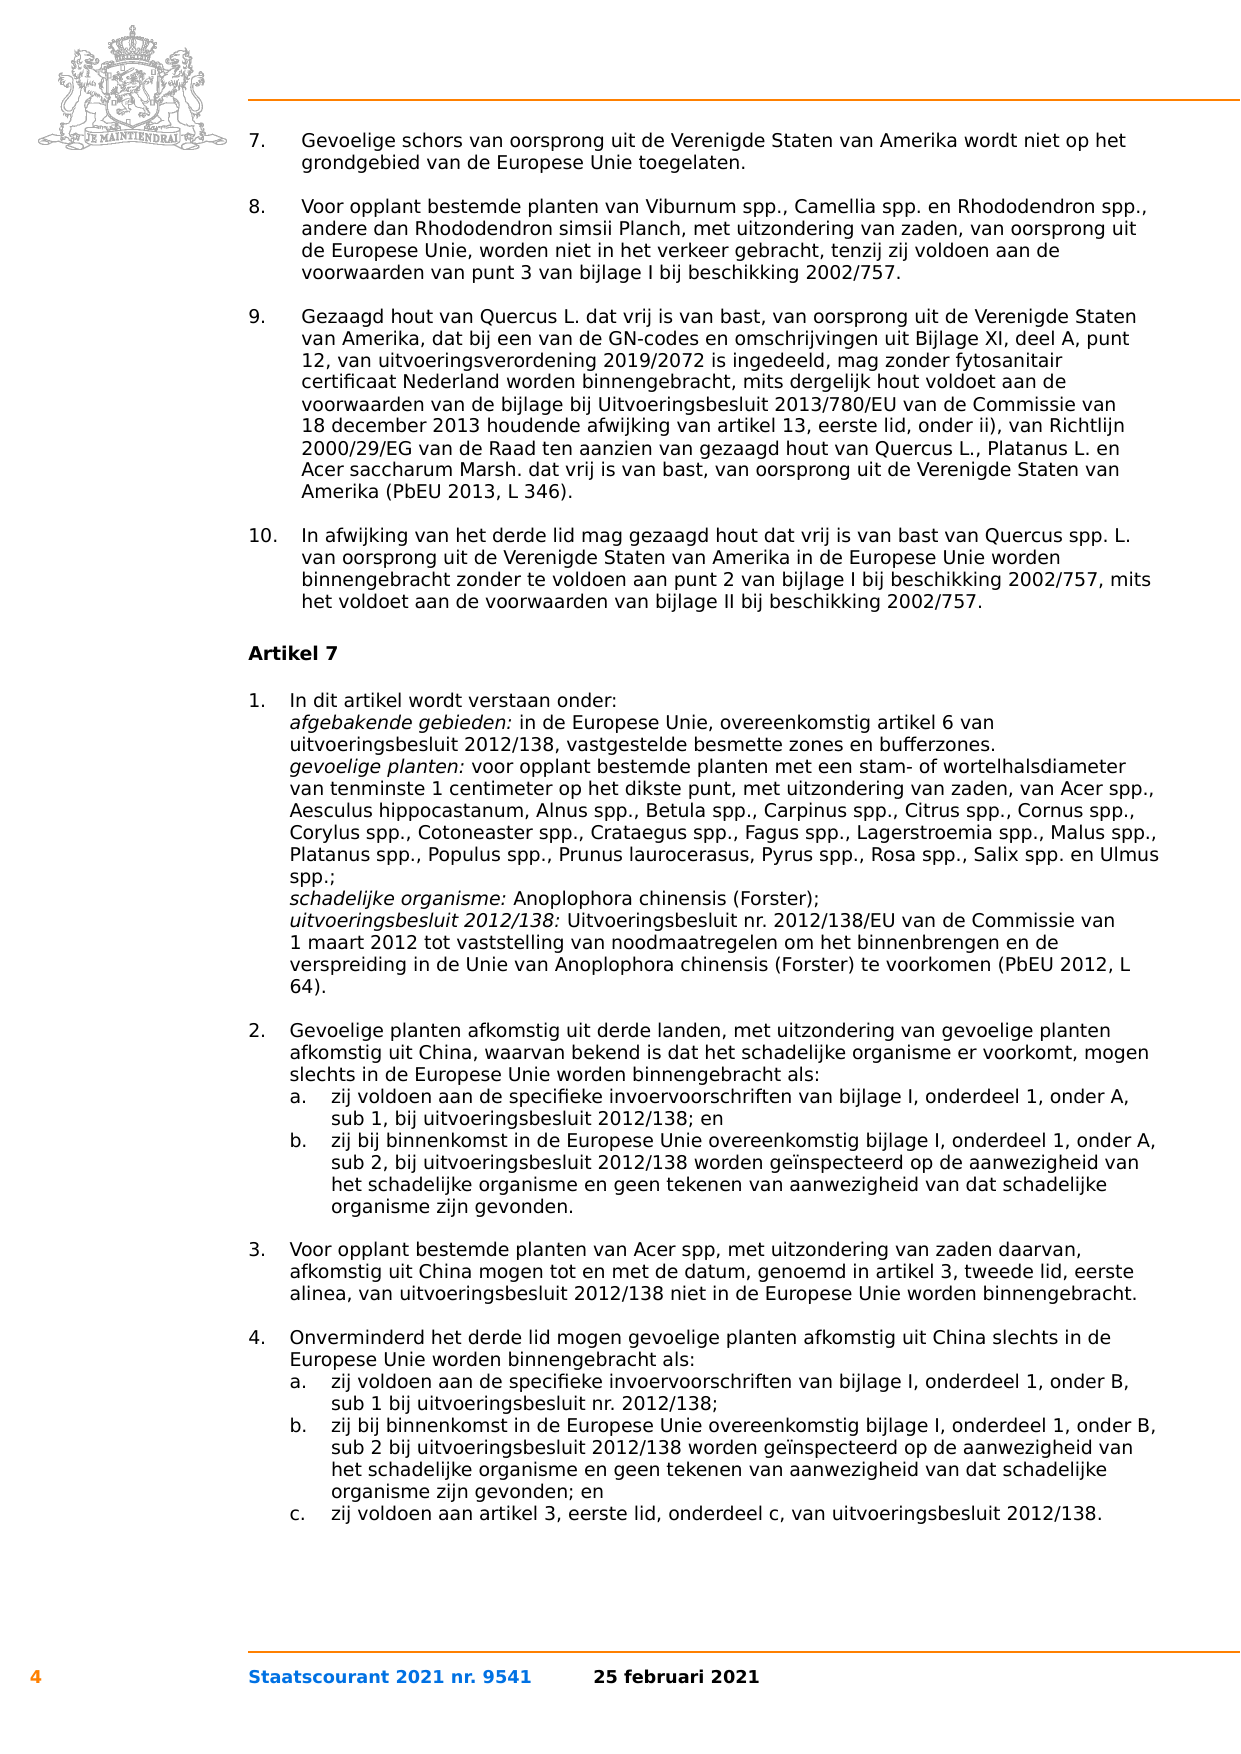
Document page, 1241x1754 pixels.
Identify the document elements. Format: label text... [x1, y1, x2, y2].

text 9. Gezaagd hout van Quercus L. dat vrij is van bast, van oorsprong uit de Verenigde Staten van Amerika, dat bij een van de GN-codes en omschrijvingen uit Bijlage XI, deel A, punt 12, van uitvoeringsverordening 2019/2072 is ingedeeld, mag zonder fytosanitair certificaat Nederland worden binnengebracht, mits dergelijk hout voldoet aan de voorwaarden van de bijlage bij Uitvoeringsbesluit 2013/780/EU van de Commissie van 18 december 2013 houdende afwijking van artikel 13, eerste lid, onder ii), van Richtlijn 2000/29/EG van de Raad ten aanzien van gezaagd hout van Quercus L., Platanus L. en Acer saccharum Marsh. dat vrij is van bast, van oorsprong uit de Verenigde Staten van Amerika (PbEU 2013, L 346). [248, 306, 1163, 503]
text 1. In dit artikel wordt verstaan onder: [248, 690, 1163, 712]
text schadelijke organisme: Anoplophora chinensis (Forster); [289, 888, 1163, 910]
subtitle Artikel 7 [248, 643, 1163, 665]
text gevoelige planten: voor opplant bestemde planten met een stam- of wortelhalsdiameter van tenminste 1 centimeter op het dikste punt, met uitzondering van zaden, van Acer spp., Aesculus hippocastanum, Alnus spp., Betula spp., Carpinus spp., Citrus spp., Cornus spp., Corylus spp., Cotoneaster spp., Crataegus spp., Fagus spp., Lagerstroemia spp., Malus spp., Platanus spp., Populus spp., Prunus laurocerasus, Pyrus spp., Rosa spp., Salix spp. en Ulmus spp.; [289, 756, 1163, 888]
text 7. Gevoelige schors van oorsprong uit de Verenigde Staten van Amerika wordt niet op het grondgebied van de Europese Unie toegelaten. [248, 130, 1163, 174]
text uitvoeringsbesluit 2012/138: Uitvoeringsbesluit nr. 2012/138/EU van de Commissie van 1 maart 2012 tot vaststelling van noodmaatregelen om het binnenbrengen en de verspreiding in de Unie van Anoplophora chinensis (Forster) te voorkomen (PbEU 2012, L 64). [289, 910, 1163, 998]
text a. zij voldoen aan de specifieke invoervoorschriften van bijlage I, onderdeel 1, onder A, sub 1, bij uitvoeringsbesluit 2012/138; en [289, 1086, 1163, 1129]
text a. zij voldoen aan de specifieke invoervoorschriften van bijlage I, onderdeel 1, onder B, sub 1 bij uitvoeringsbesluit nr. 2012/138; [289, 1371, 1163, 1415]
text 8. Voor opplant bestemde planten van Viburnum spp., Camellia spp. en Rhododendron spp., andere dan Rhododendron simsii Planch, met uitzondering van zaden, van oorsprong uit de Europese Unie, worden niet in het verkeer gebracht, tenzij zij voldoen aan de voorwaarden van punt 3 van bijlage I bij beschikking 2002/757. [248, 196, 1163, 284]
text 10. In afwijking van het derde lid mag gezaagd hout dat vrij is van bast van Quercus spp. L. van oorsprong uit de Verenigde Staten van Amerika in de Europese Unie worden binnengebracht zonder te voldoen aan punt 2 van bijlage I bij beschikking 2002/757, mits het voldoet aan de voorwaarden van bijlage II bij beschikking 2002/757. [248, 525, 1163, 613]
text c. zij voldoen aan artikel 3, eerste lid, onderdeel c, van uitvoeringsbesluit 2012/138. [289, 1503, 1163, 1525]
text b. zij bij binnenkomst in de Europese Unie overeenkomstig bijlage I, onderdeel 1, onder A, sub 2, bij uitvoeringsbesluit 2012/138 worden geïnspecteerd op de aanwezigheid van het schadelijke organisme en geen tekenen van aanwezigheid van dat schadelijke organisme zijn gevonden. [289, 1129, 1163, 1217]
text b. zij bij binnenkomst in de Europese Unie overeenkomstig bijlage I, onderdeel 1, onder B, sub 2 bij uitvoeringsbesluit 2012/138 worden geïnspecteerd op de aanwezigheid van het schadelijke organisme en geen tekenen van aanwezigheid van dat schadelijke organisme zijn gevonden; en [289, 1415, 1163, 1503]
text afgebakende gebieden: in de Europese Unie, overeenkomstig artikel 6 van uitvoeringsbesluit 2012/138, vastgestelde besmette zones en bufferzones. [289, 712, 1163, 756]
text 3. Voor opplant bestemde planten van Acer spp, met uitzondering van zaden daarvan, afkomstig uit China mogen tot en met de datum, genoemd in artikel 3, tweede lid, eerste alinea, van uitvoeringsbesluit 2012/138 niet in de Europese Unie worden binnengebracht. [248, 1239, 1163, 1305]
picture [38, 25, 227, 150]
text 2. Gevoelige planten afkomstig uit derde landen, met uitzondering van gevoelige planten afkomstig uit China, waarvan bekend is dat het schadelijke organisme er voorkomt, mogen slechts in de Europese Unie worden binnengebracht als: [248, 1020, 1163, 1086]
text 4. Onverminderd het derde lid mogen gevoelige planten afkomstig uit China slechts in de Europese Unie worden binnengebracht als: [248, 1327, 1163, 1371]
